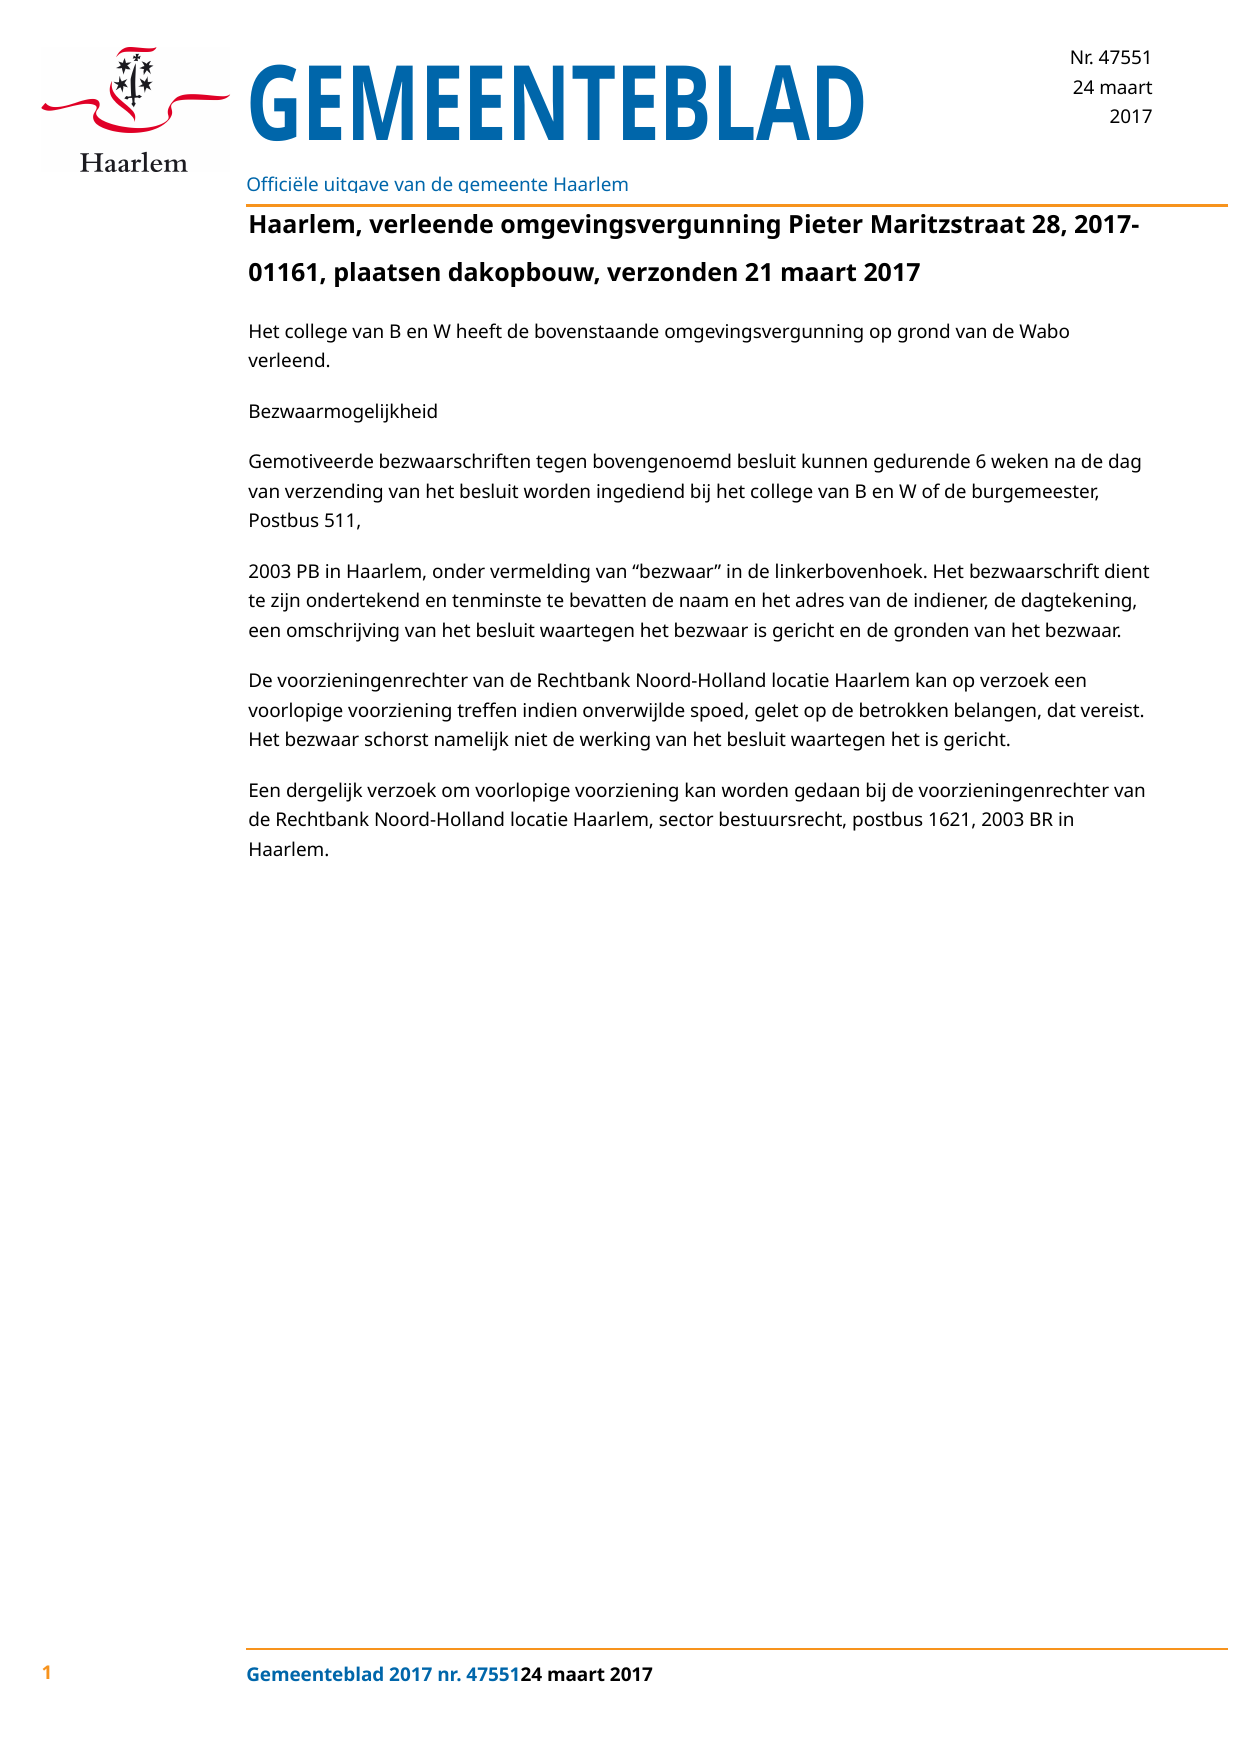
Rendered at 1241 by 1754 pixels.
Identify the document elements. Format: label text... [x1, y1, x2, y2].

text Gemotiveerde bezwaarschriften tegen bovengenoemd besluit kunnen gedurende 6 weken na de dag van verzending van het besluit worden ingediend bij het college van B en W of de burgemeester, Postbus 511, [248, 448, 1152, 533]
text Het college van B en W heeft de bovenstaande omgevingsvergunning op grond van de Wabo verleend. [248, 318, 1152, 373]
text Een dergelijk verzoek om voorlopige voorziening kan worden gedaan bij de voorzieningenrechter van de Rechtbank Noord-Holland locatie Haarlem, sector bestuursrecht, postbus 1621, 2003 BR in Haarlem. [248, 777, 1152, 862]
text De voorzieningenrechter van de Rechtbank Noord-Holland locatie Haarlem kan op verzoek een voorlopige voorziening treffen indien onverwijlde spoed, gelet op de betrokken belangen, dat vereist. Het bezwaar schorst namelijk niet de werking van het besluit waartegen het is gericht. [248, 667, 1152, 752]
picture [41, 47, 231, 172]
text Haarlem, verleende omgevingsvergunning Pieter Maritzstraat 28, 2017-01161, plaatsen dakopbouw, verzonden 21 maart 2017 [248, 207, 1152, 288]
text 2003 PB in Haarlem, onder vermelding van “bezwaar” in de linkerbovenhoek. Het bezwaarschrift dient te zijn ondertekend en tenminste te bevatten de naam en het adres van de indiener, de dagtekening, een omschrijving van het besluit waartegen het bezwaar is gericht en de gronden van het bezwaar. [248, 558, 1152, 643]
text Bezwaarmogelijkheid [248, 398, 1152, 424]
